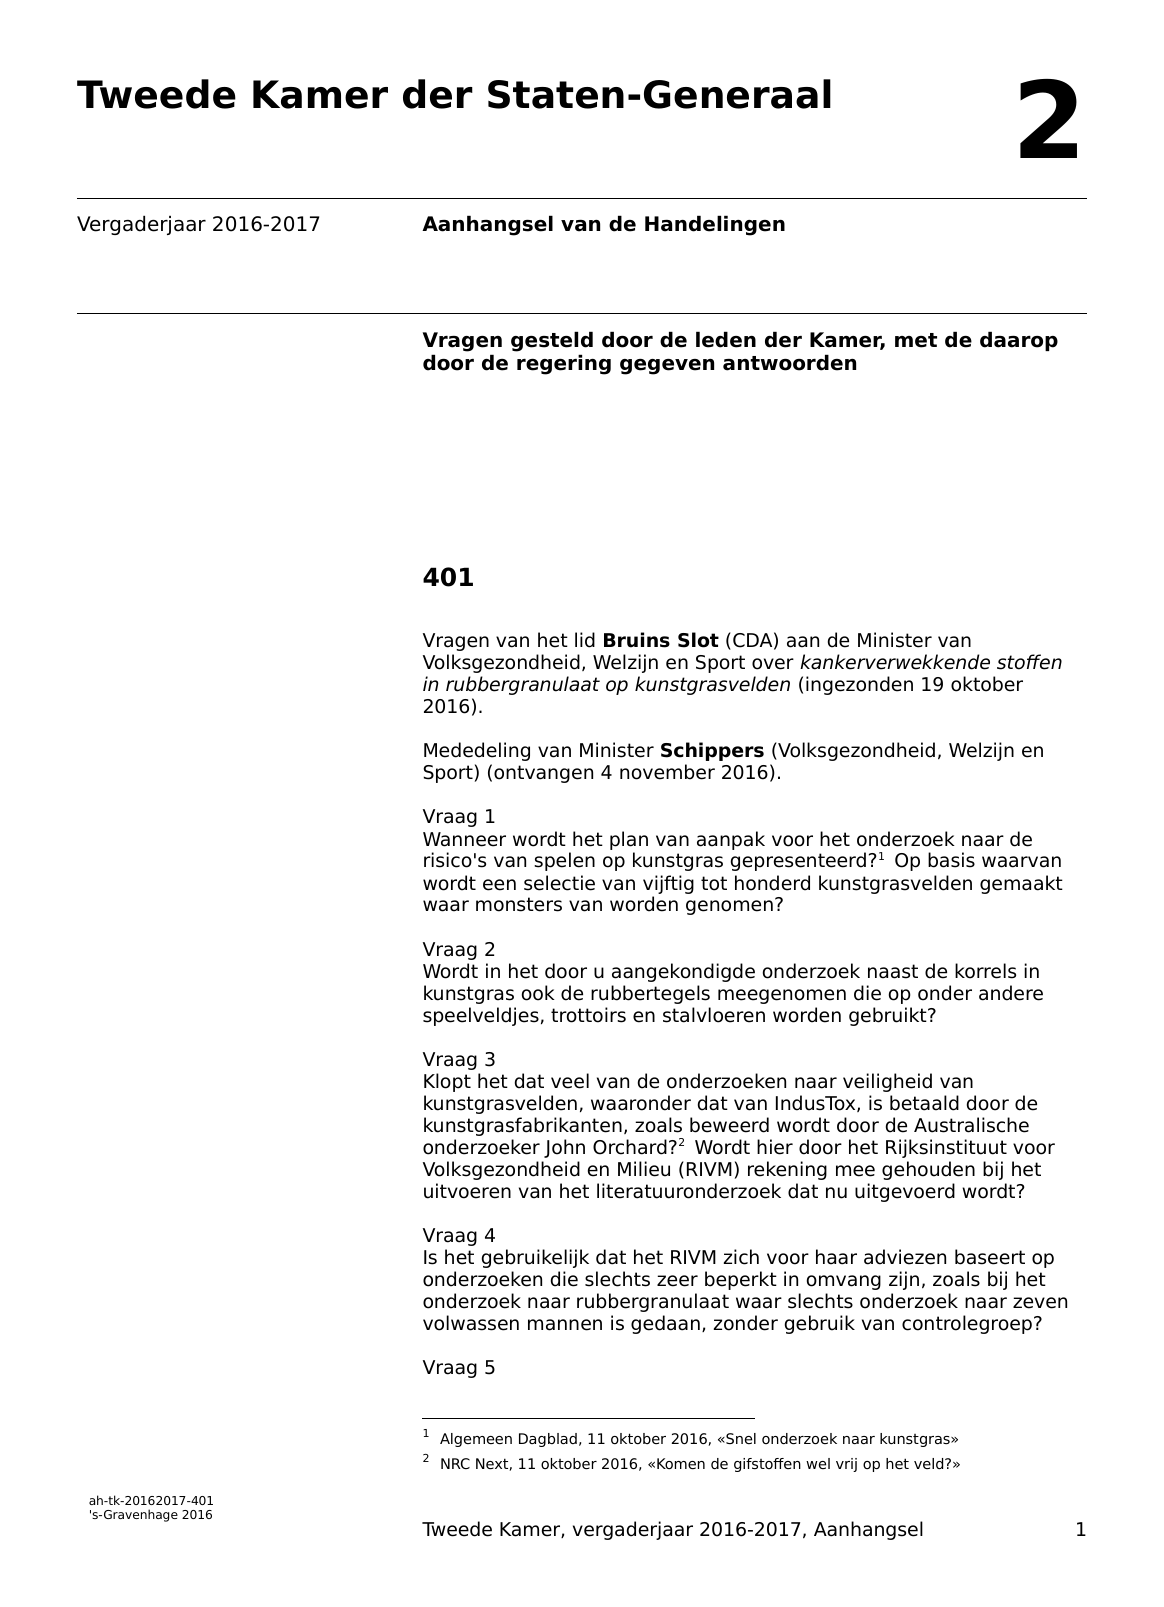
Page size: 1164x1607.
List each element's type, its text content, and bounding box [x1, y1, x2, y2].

text ah-tk-20162017-401 [88, 1494, 323, 1508]
table_cell [77, 314, 422, 375]
text Wanneer wordt het plan van aanpak voor het onderzoek naar de risico's van spelen op kunstgras gepresenteerd? Op basis waarvan wordt een selectie van vijftig tot honderd kunstgrasvelden gemaakt waar monsters van worden genomen? [422, 828, 1087, 916]
text Vraag 3 [422, 1049, 1087, 1071]
text Vraag 5 [422, 1357, 1087, 1379]
table_header 2 [886, 59, 1087, 198]
table_header Tweede Kamer der Staten-Generaal [77, 59, 886, 198]
text Vraag 4 [422, 1225, 1087, 1247]
text Klopt het dat veel van de onderzoeken naar veiligheid van kunstgrasvelden, waaronder dat van IndusTox, is betaald door de kunstgrasfabrikanten, zoals beweerd wordt door de Australische onderzoeker John Orchard? Wordt hier door het Rijksinstituut voor Volksgezondheid en Milieu (RIVM) rekening mee gehouden bij het uitvoeren van het literatuuronderzoek dat nu uitgevoerd wordt? [422, 1071, 1087, 1202]
text Vragen van het lid Bruins Slot (CDA) aan de Minister van Volksgezondheid, Welzijn en Sport over kankerverwekkende stoffen in rubbergranulaat op kunstgrasvelden (ingezonden 19 oktober 2016). [422, 630, 1087, 718]
table_cell Aanhangsel van de Handelingen [422, 199, 1087, 313]
table_cell Vragen gesteld door de leden der Kamer, met de daarop door de regering gegeven antwoorden [422, 314, 1087, 375]
text Wordt in het door u aangekondigde onderzoek naast de korrels in kunstgras ook de rubbertegels meegenomen die op onder andere speelveldjes, trottoirs en stalvloeren worden gebruikt? [422, 961, 1087, 1026]
text 401 [422, 563, 1087, 592]
table_cell Vergaderjaar 2016-2017 [77, 199, 422, 313]
text Vraag 2 [422, 938, 1087, 961]
text Is het gebruikelijk dat het RIVM zich voor haar adviezen baseert op onderzoeken die slechts zeer beperkt in omvang zijn, zoals bij het onderzoek naar rubbergranulaat waar slechts onderzoek naar zeven volwassen mannen is gedaan, zonder gebruik van controlegroep? [422, 1247, 1087, 1334]
text Mededeling van Minister Schippers (Volksgezondheid, Welzijn en Sport) (ontvangen 4 november 2016). [422, 740, 1087, 784]
text Algemeen Dagblad, 11 oktober 2016, «Snel onderzoek naar kunstgras» [422, 1427, 1087, 1449]
text 's-Gravenhage 2016 [88, 1508, 323, 1522]
text Vraag 1 [422, 806, 1087, 828]
text NRC Next, 11 oktober 2016, «Komen de gifstoffen wel vrij op het veld?» [422, 1452, 1087, 1474]
